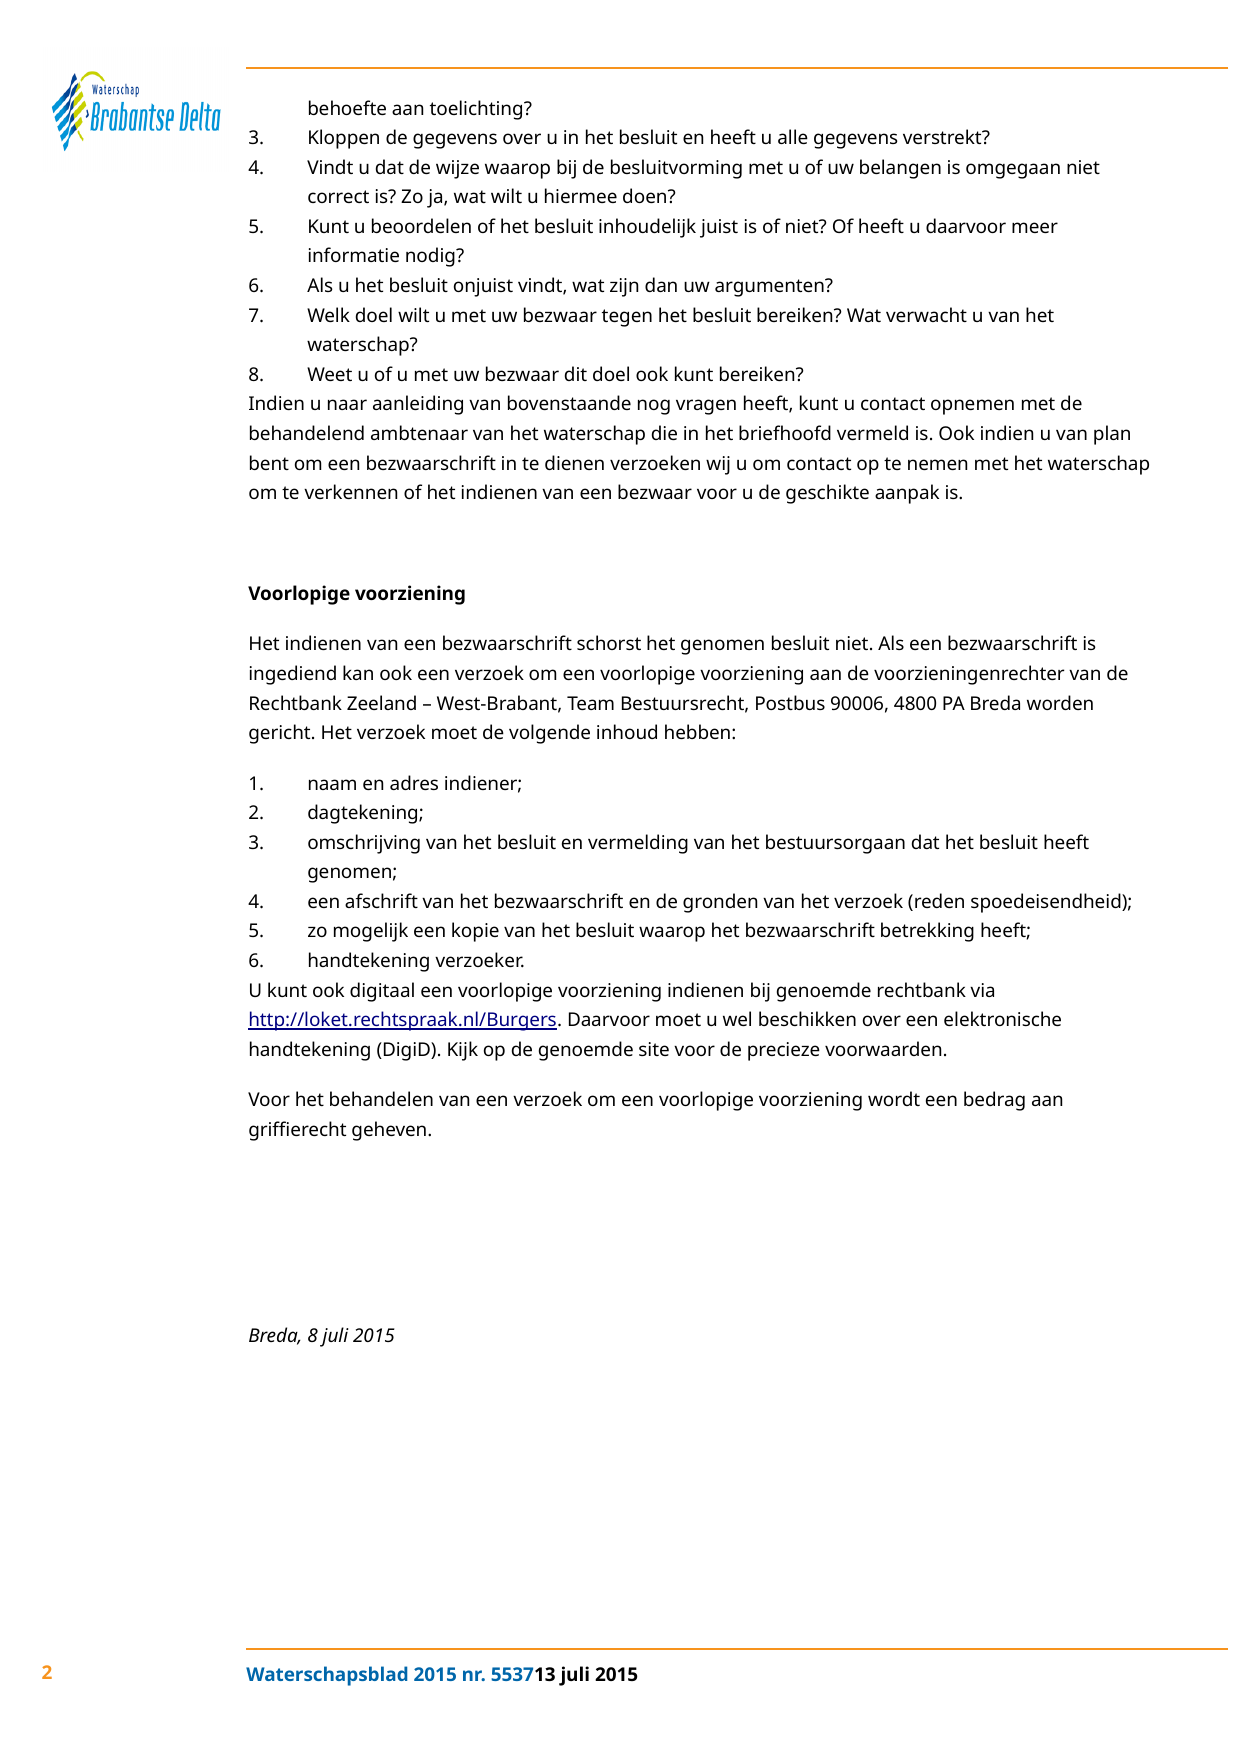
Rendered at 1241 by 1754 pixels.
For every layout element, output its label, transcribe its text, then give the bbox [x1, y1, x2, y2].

list Als u het besluit onjuist vindt, wat zijn dan uw argumenten? [248, 272, 1152, 298]
list Welk doel wilt u met uw bezwaar tegen het besluit bereiken? Wat verwacht u van het waterschap? [248, 302, 1152, 357]
list Vindt u dat de wijze waarop bij de besluitvorming met u of uw belangen is omgegaan niet correct is? Zo ja, wat wilt u hiermee doen? [248, 154, 1152, 209]
list een afschrift van het bezwaarschrift en de gronden van het verzoek (reden spoedeisendheid); [248, 888, 1152, 914]
text Voorlopige voorziening [248, 580, 1152, 606]
picture [41, 47, 231, 172]
list Kloppen de gegevens over u in het besluit en heeft u alle gegevens verstrekt? [248, 124, 1152, 150]
list zo mogelijk een kopie van het besluit waarop het bezwaarschrift betrekking heeft; [248, 918, 1152, 943]
text Indien u naar aanleiding van bovenstaande nog vragen heeft, kunt u contact opnemen met de behandelend ambtenaar van het waterschap die in het briefhoofd vermeld is. Ook indien u van plan bent om een bezwaarschrift in te dienen verzoeken wij u om contact op te nemen met het waterschap om te verkennen of het indienen van een bezwaar voor u de geschikte aanpak is. [248, 391, 1152, 505]
text Het indienen van een bezwaarschrift schorst het genomen besluit niet. Als een bezwaarschrift is ingediend kan ook een verzoek om een voorlopige voorziening aan de voorzieningenrechter van de Rechtbank Zeeland – West-Brabant, Team Bestuursrecht, Postbus 90006, 4800 PA Breda worden gericht. Het verzoek moet de volgende inhoud hebben: [248, 631, 1152, 745]
list dagtekening; [248, 799, 1152, 825]
list behoefte aan toelichting? [248, 95, 1152, 121]
list Weet u of u met uw bezwaar dit doel ook kunt bereiken? [248, 361, 1152, 387]
text Voor het behandelen van een verzoek om een voorlopige voorziening wordt een bedrag aan griffierecht geheven. [248, 1086, 1152, 1142]
text U kunt ook digitaal een voorlopige voorziening indienen bij genoemde rechtbank via http://loket.rechtspraak.nl/Burgers. Daarvoor moet u wel beschikken over een elektronische handtekening (DigiD). Kijk op de genoemde site voor de precieze voorwaarden. [248, 977, 1152, 1062]
list naam en adres indiener; [248, 770, 1152, 796]
list handtekening verzoeker. [248, 947, 1152, 973]
text Breda, 8 juli 2015 [248, 1323, 1152, 1348]
list Kunt u beoordelen of het besluit inhoudelijk juist is of niet? Of heeft u daarvoor meer informatie nodig? [248, 213, 1152, 268]
list omschrijving van het besluit en vermelding van het bestuursorgaan dat het besluit heeft genomen; [248, 829, 1152, 884]
